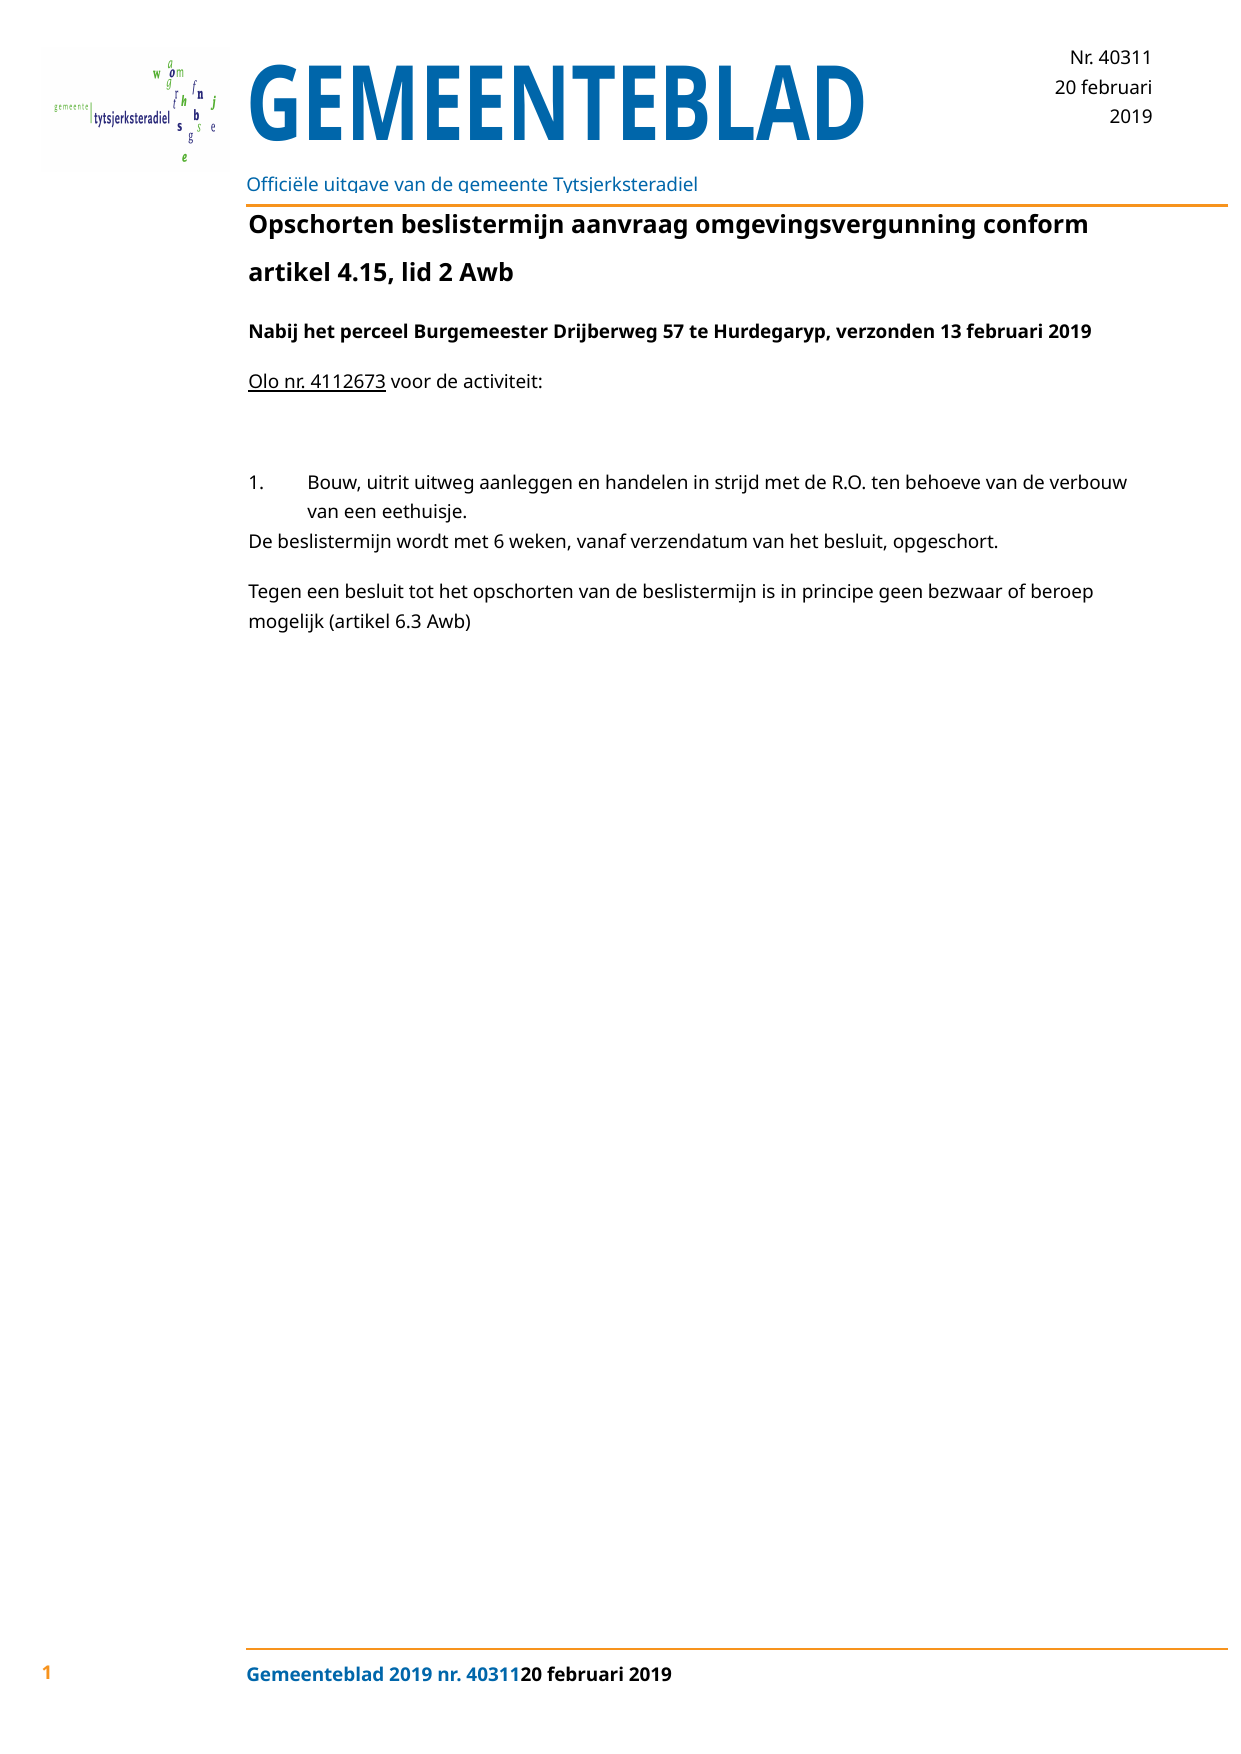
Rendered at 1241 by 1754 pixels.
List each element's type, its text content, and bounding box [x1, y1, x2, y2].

list Bouw, uitrit uitweg aanleggen en handelen in strijd met de R.O. ten behoeve van de verbouw van een eethuisje. [248, 469, 1152, 524]
text Nabij het perceel Burgemeester Drijberweg 57 te Hurdegaryp, verzonden 13 februari 2019 [248, 318, 1152, 344]
picture [41, 47, 231, 172]
text Tegen een besluit tot het opschorten van de beslistermijn is in principe geen bezwaar of beroep mogelijk (artikel 6.3 Awb) [248, 579, 1152, 634]
text Opschorten beslistermijn aanvraag omgevingsvergunning conform artikel 4.15, lid 2 Awb [248, 207, 1152, 288]
text De beslistermijn wordt met 6 weken, vanaf verzendatum van het besluit, opgeschort. [248, 528, 1152, 554]
text Olo nr. 4112673 voor de activiteit: [248, 368, 1152, 394]
